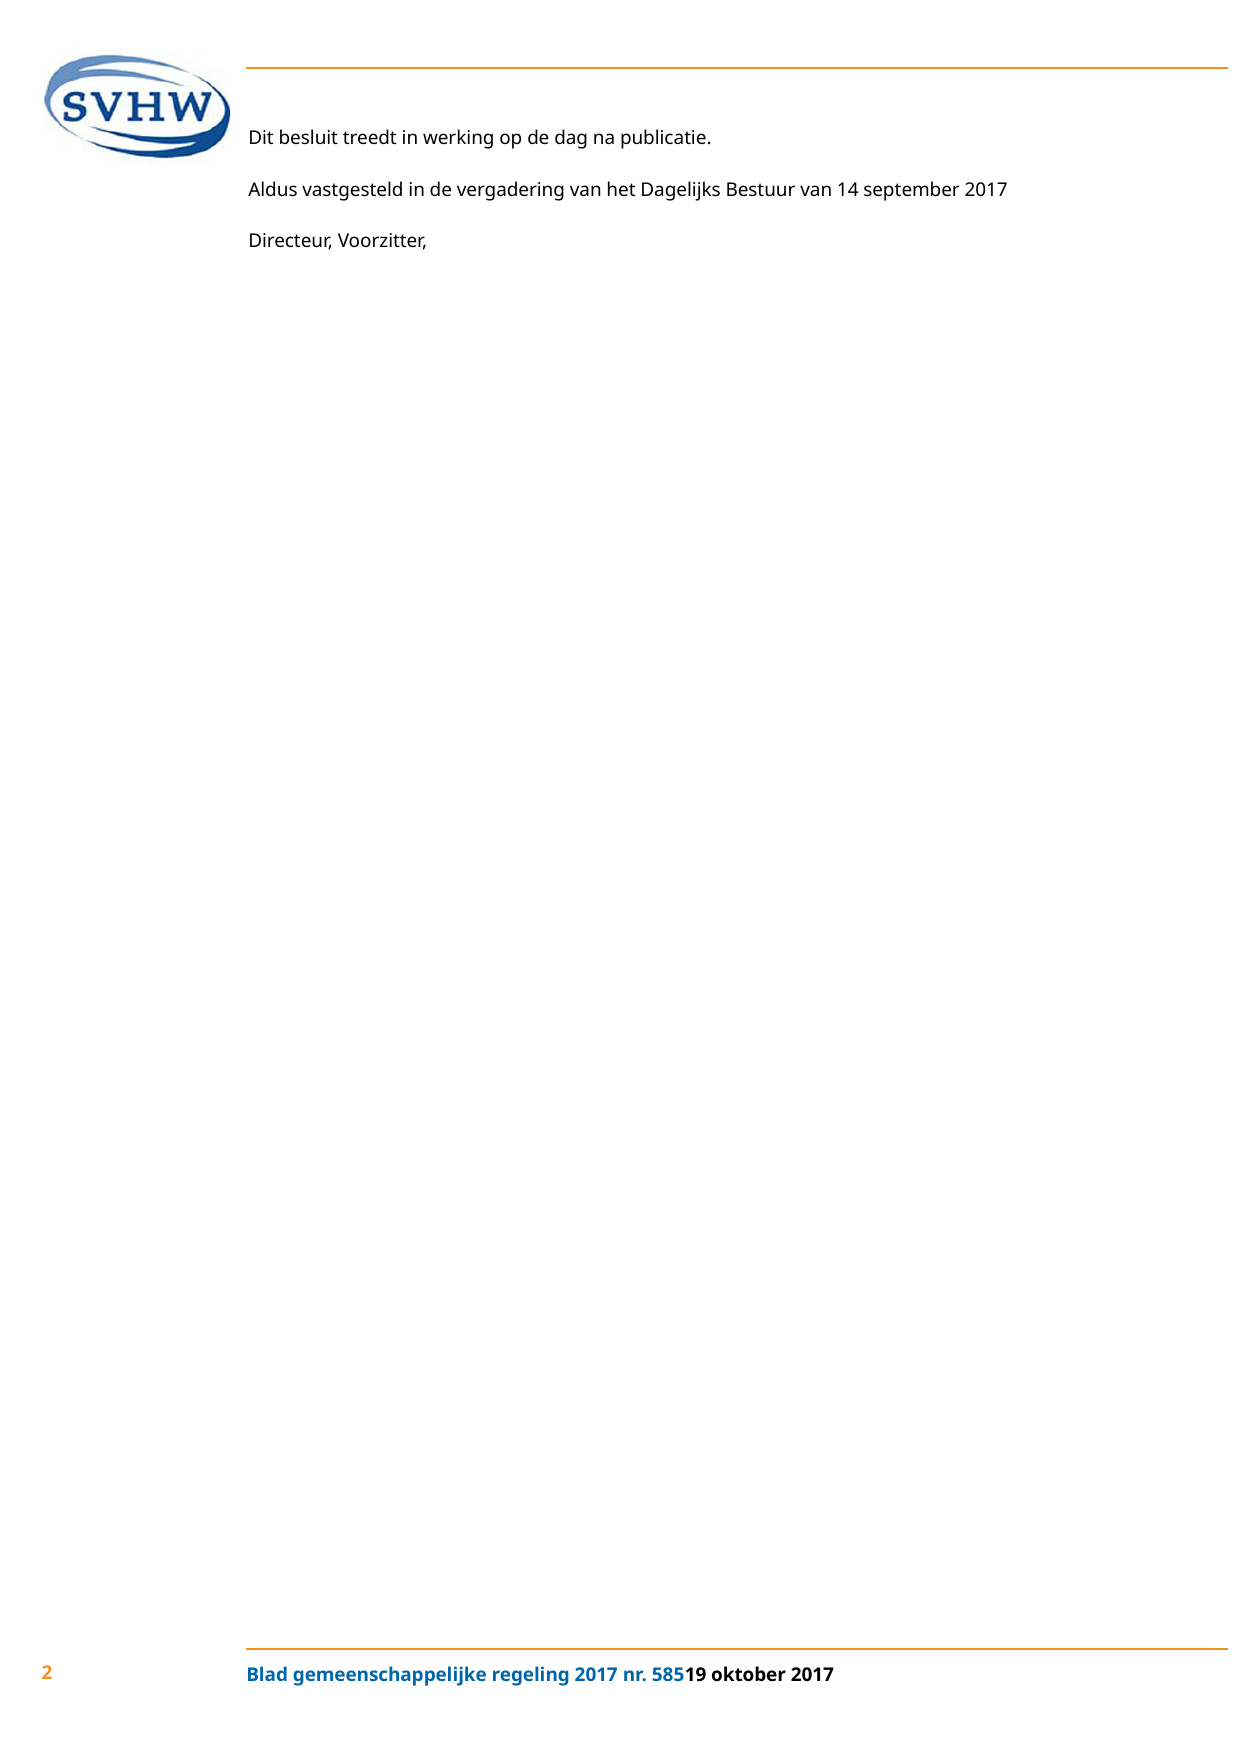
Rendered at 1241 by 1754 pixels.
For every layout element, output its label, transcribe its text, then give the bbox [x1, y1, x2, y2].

text Aldus vastgesteld in de vergadering van het Dagelijks Bestuur van 14 september 2017 [248, 176, 1152, 202]
picture [41, 47, 231, 172]
text Directeur, Voorzitter, [248, 227, 1152, 253]
text Dit besluit treedt in werking op de dag na publicatie. [248, 124, 1152, 150]
